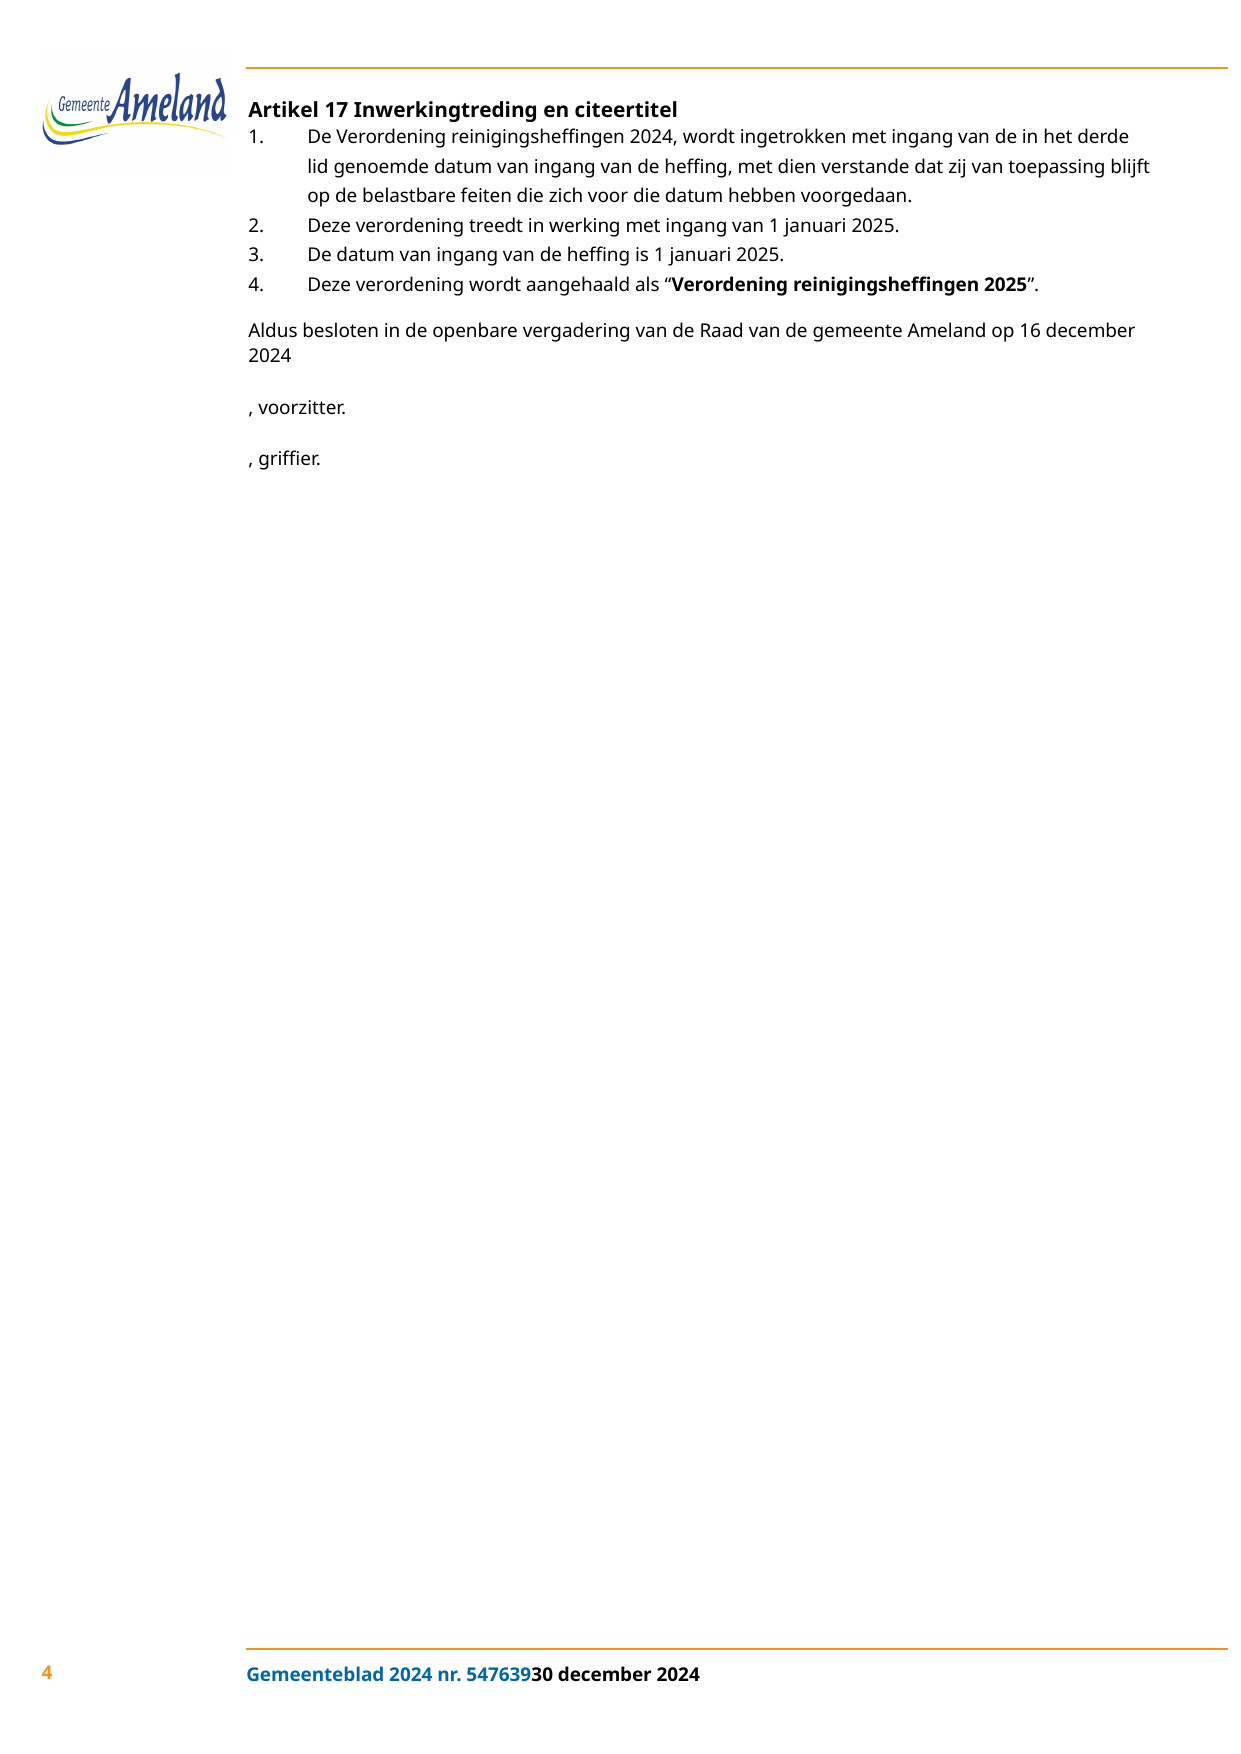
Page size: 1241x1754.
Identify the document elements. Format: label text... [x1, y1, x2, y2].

text Artikel 17 Inwerkingtreding en citeertitel [248, 95, 1152, 123]
text , griffier. [248, 445, 1152, 471]
text Aldus besloten in de openbare vergadering van de Raad van de gemeente Ameland op 16 december 2024 [248, 317, 1152, 368]
list Deze verordening wordt aangehaald als “Verordening reinigingsheffingen 2025”. [248, 271, 1152, 297]
list De Verordening reinigingsheffingen 2024, wordt ingetrokken met ingang van de in het derde lid genoemde datum van ingang van de heffing, met dien verstande dat zij van toepassing blijft op de belastbare feiten die zich voor die datum hebben voorgedaan. [248, 123, 1152, 208]
list Deze verordening treedt in werking met ingang van 1 januari 2025. [248, 212, 1152, 238]
list De datum van ingang van de heffing is 1 januari 2025. [248, 242, 1152, 267]
picture [41, 47, 231, 172]
text , voorzitter. [248, 394, 1152, 420]
